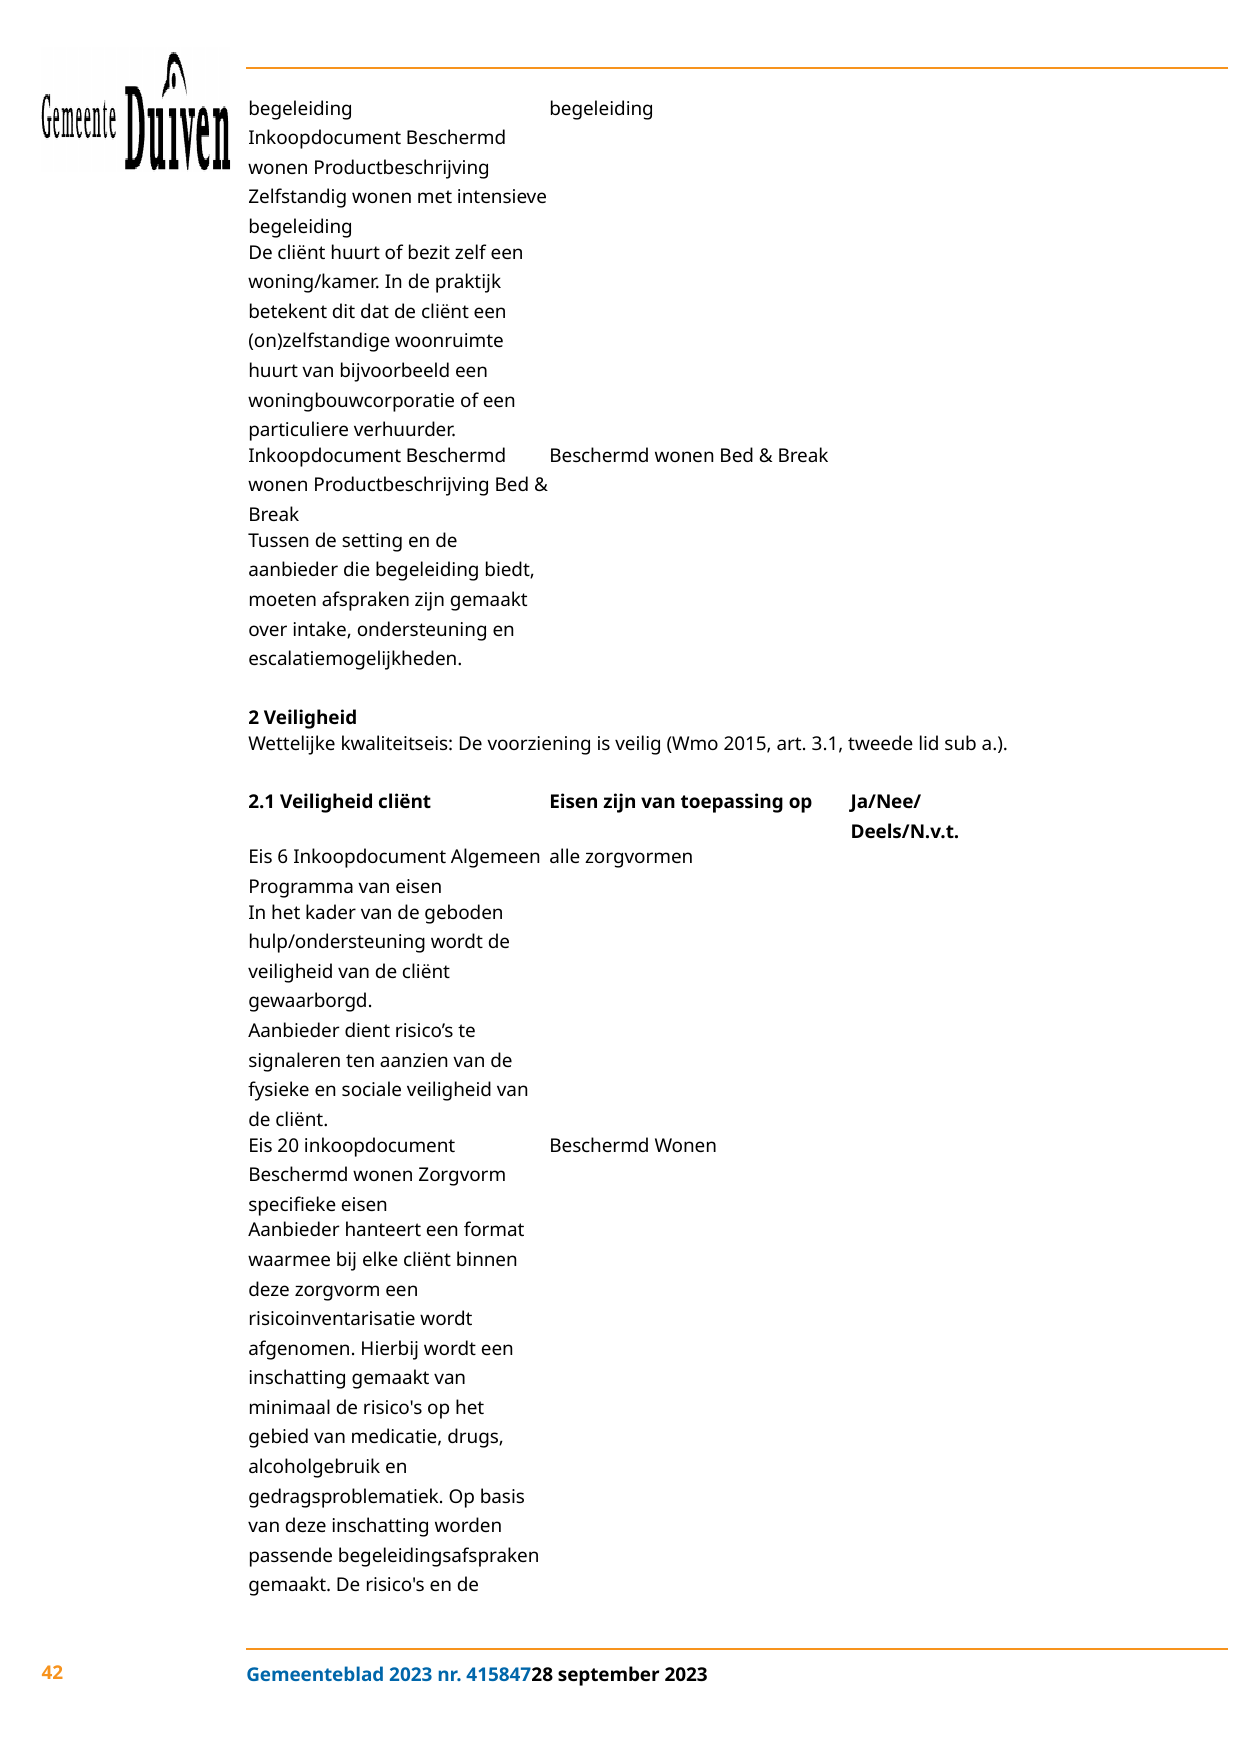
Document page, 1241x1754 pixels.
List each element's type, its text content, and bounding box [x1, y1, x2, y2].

table_cell [850, 899, 1152, 1132]
table_cell Eis 6 Inkoopdocument Algemeen Programma van eisen [248, 844, 549, 899]
table_cell [549, 527, 850, 671]
table_cell [850, 1132, 1152, 1217]
table_cell [850, 442, 1152, 527]
picture [41, 47, 231, 172]
table_cell [850, 95, 1152, 239]
table_cell begeleiding Inkoopdocument Beschermd wonen Productbeschrijving Zelfstandig wonen met intensieve begeleiding [248, 95, 549, 239]
table_cell Beschermd wonen Bed & Break [549, 442, 850, 527]
table_cell Beschermd Wonen [549, 1132, 850, 1217]
table_cell [850, 1217, 1152, 1597]
table_cell [850, 239, 1152, 442]
table_header 2 Veiligheid [248, 704, 1152, 730]
table_cell [549, 1217, 850, 1597]
table_header 2.1 Veiligheid cliënt [248, 788, 549, 844]
table_cell [850, 527, 1152, 671]
table_cell Inkoopdocument Beschermd wonen Productbeschrijving Bed & Break [248, 442, 549, 527]
table_cell [549, 239, 850, 442]
table_header Eisen zijn van toepassing op [549, 788, 850, 844]
table_cell [850, 844, 1152, 899]
table_cell [549, 899, 850, 1132]
table_cell alle zorgvormen [549, 844, 850, 899]
table_cell begeleiding [549, 95, 850, 239]
table_cell Aanbieder hanteert een format waarmee bij elke cliënt binnen deze zorgvorm een risicoinventarisatie wordt afgenomen. Hierbij wordt een inschatting gemaakt van minimaal de risico's op het gebied van medicatie, drugs, alcoholgebruik en gedragsproblematiek. Op basis van deze inschatting worden passende begeleidingsafspraken gemaakt. De risico's en de [248, 1217, 549, 1597]
table_cell Tussen de setting en de aanbieder die begeleiding biedt, moeten afspraken zijn gemaakt over intake, ondersteuning en escalatiemogelijkheden. [248, 527, 549, 671]
table_header Ja/Nee/ Deels/N.v.t. [850, 788, 1152, 844]
table_cell Wettelijke kwaliteitseis: De voorziening is veilig (Wmo 2015, art. 3.1, tweede lid sub a.). [248, 730, 1152, 755]
table_cell In het kader van de geboden hulp/ondersteuning wordt de veiligheid van de cliënt gewaarborgd. Aanbieder dient risico’s te signaleren ten aanzien van de fysieke en sociale veiligheid van de cliënt. [248, 899, 549, 1132]
table_cell De cliënt huurt of bezit zelf een woning/kamer. In de praktijk betekent dit dat de cliënt een (on)zelfstandige woonruimte huurt van bijvoorbeeld een woningbouwcorporatie of een particuliere verhuurder. [248, 239, 549, 442]
table_cell Eis 20 inkoopdocument Beschermd wonen Zorgvorm specifieke eisen [248, 1132, 549, 1217]
